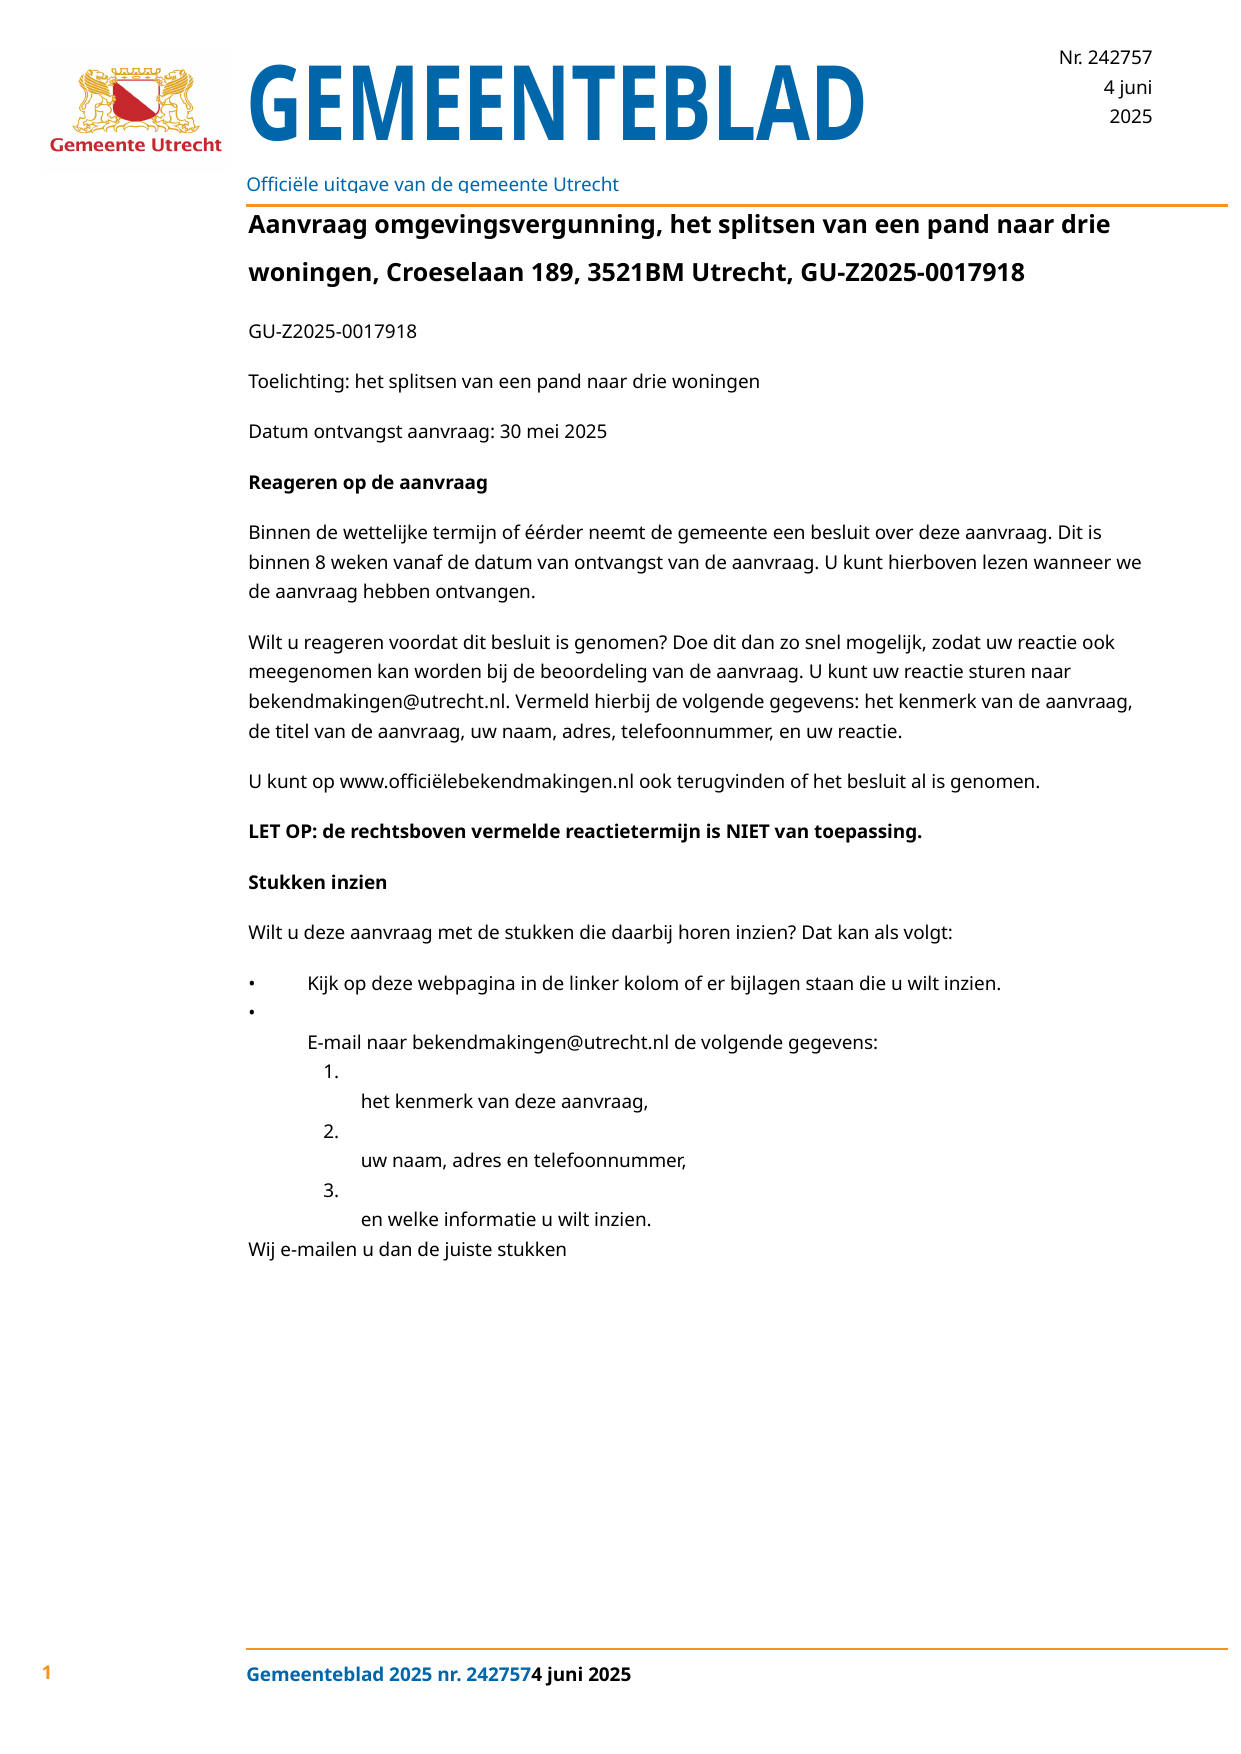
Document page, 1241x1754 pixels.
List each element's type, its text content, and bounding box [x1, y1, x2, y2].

text Wilt u reageren voordat dit besluit is genomen? Doe dit dan zo snel mogelijk, zodat uw reactie ook meegenomen kan worden bij de beoordeling van de aanvraag. U kunt uw reactie sturen naar bekendmakingen@utrecht.nl. Vermeld hierbij de volgende gegevens: het kenmerk van de aanvraag, de titel van de aanvraag, uw naam, adres, telefoonnummer, en uw reactie. [248, 629, 1152, 744]
text Aanvraag omgevingsvergunning, het splitsen van een pand naar drie woningen, Croeselaan 189, 3521BM Utrecht, GU-Z2025-0017918 [248, 207, 1152, 288]
text LET OP: de rechtsboven vermelde reactietermijn is NIET van toepassing. [248, 819, 1152, 844]
text Wij e-mailen u dan de juiste stukken [248, 1236, 1152, 1262]
text Datum ontvangst aanvraag: 30 mei 2025 [248, 419, 1152, 444]
list en welke informatie u wilt inzien. [323, 1207, 1152, 1232]
text Reageren op de aanvraag [248, 469, 1152, 495]
text Binnen de wettelijke termijn of éérder neemt de gemeente een besluit over deze aanvraag. Dit is binnen 8 weken vanaf de datum van ontvangst van de aanvraag. U kunt hierboven lezen wanneer we de aanvraag hebben ontvangen. [248, 519, 1152, 604]
text U kunt op www.officiëlebekendmakingen.nl ook terugvinden of het besluit al is genomen. [248, 768, 1152, 794]
picture [41, 47, 231, 172]
text GU-Z2025-0017918 [248, 318, 1152, 344]
list Kijk op deze webpagina in de linker kolom of er bijlagen staan die u wilt inzien. [248, 970, 1152, 996]
list E-mail naar bekendmakingen@utrecht.nl de volgende gegevens: [248, 1029, 1152, 1055]
text Toelichting: het splitsen van een pand naar drie woningen [248, 368, 1152, 394]
list uw naam, adres en telefoonnummer, [323, 1147, 1152, 1173]
text Stukken inzien [248, 869, 1152, 895]
list het kenmerk van deze aanvraag, [323, 1088, 1152, 1114]
text Wilt u deze aanvraag met de stukken die daarbij horen inzien? Dat kan als volgt: [248, 919, 1152, 945]
